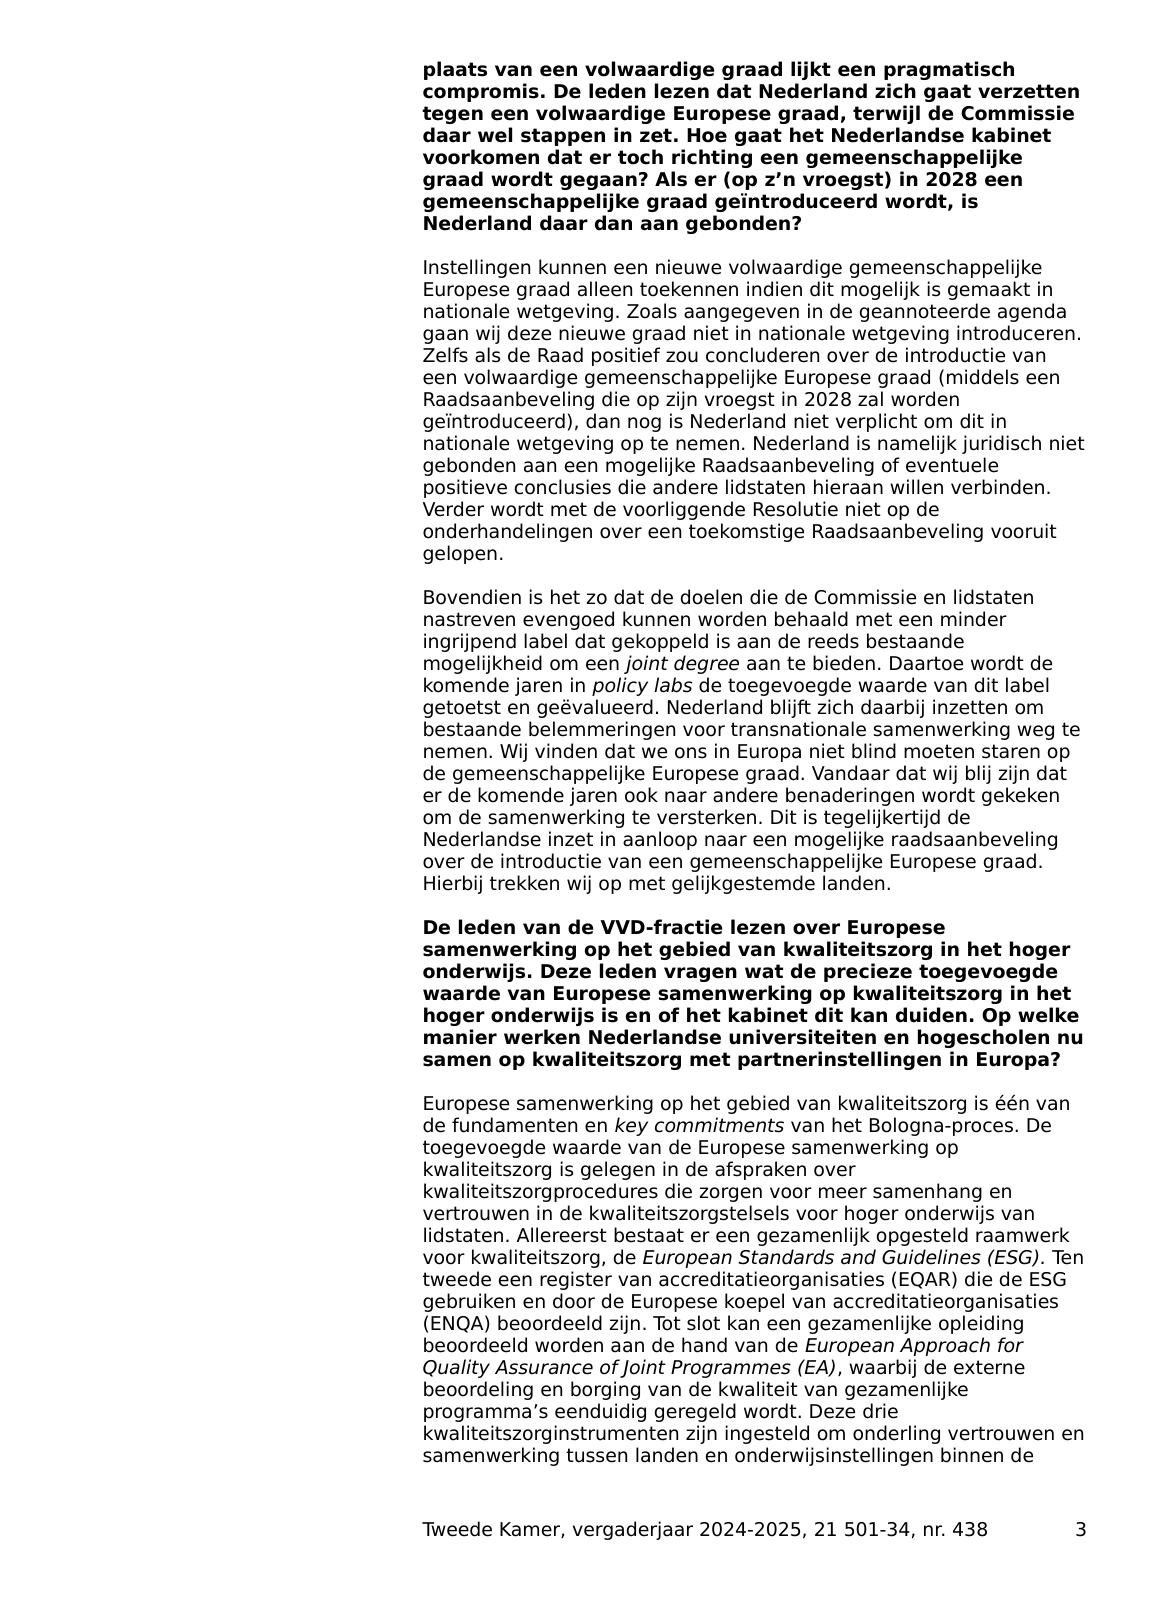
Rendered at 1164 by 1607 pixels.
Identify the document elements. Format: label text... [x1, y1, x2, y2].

text De leden van de VVD-fractie lezen over Europese samenwerking op het gebied van kwaliteitszorg in het hoger onderwijs. Deze leden vragen wat de precieze toegevoegde waarde van Europese samenwerking op kwaliteitszorg in het hoger onderwijs is en of het kabinet dit kan duiden. Op welke manier werken Nederlandse universiteiten en hogescholen nu samen op kwaliteitszorg met partnerinstellingen in Europa? [422, 917, 1087, 1071]
text Bovendien is het zo dat de doelen die de Commissie en lidstaten nastreven evengoed kunnen worden behaald met een minder ingrijpend label dat gekoppeld is aan de reeds bestaande mogelijkheid om een joint degree aan te bieden. Daartoe wordt de komende jaren in policy labs de toegevoegde waarde van dit label getoetst en geëvalueerd. Nederland blijft zich daarbij inzetten om bestaande belemmeringen voor transnationale samenwerking weg te nemen. Wij vinden dat we ons in Europa niet blind moeten staren op de gemeenschappelijke Europese graad. Vandaar dat wij blij zijn dat er de komende jaren ook naar andere benaderingen wordt gekeken om de samenwerking te versterken. Dit is tegelijkertijd de Nederlandse inzet in aanloop naar een mogelijke raadsaanbeveling over de introductie van een gemeenschappelijke Europese graad. Hierbij trekken wij op met gelijkgestemde landen. [422, 587, 1087, 895]
text plaats van een volwaardige graad lijkt een pragmatisch compromis. De leden lezen dat Nederland zich gaat verzetten tegen een volwaardige Europese graad, terwijl de Commissie daar wel stappen in zet. Hoe gaat het Nederlandse kabinet voorkomen dat er toch richting een gemeenschappelijke graad wordt gegaan? Als er (op z’n vroegst) in 2028 een gemeenschappelijke graad geïntroduceerd wordt, is Nederland daar dan aan gebonden? [422, 59, 1087, 235]
text Instellingen kunnen een nieuwe volwaardige gemeenschappelijke Europese graad alleen toekennen indien dit mogelijk is gemaakt in nationale wetgeving. Zoals aangegeven in de geannoteerde agenda gaan wij deze nieuwe graad niet in nationale wetgeving introduceren. Zelfs als de Raad positief zou concluderen over de introductie van een volwaardige gemeenschappelijke Europese graad (middels een Raadsaanbeveling die op zijn vroegst in 2028 zal worden geïntroduceerd), dan nog is Nederland niet verplicht om dit in nationale wetgeving op te nemen. Nederland is namelijk juridisch niet gebonden aan een mogelijke Raadsaanbeveling of eventuele positieve conclusies die andere lidstaten hieraan willen verbinden. Verder wordt met de voorliggende Resolutie niet op de onderhandelingen over een toekomstige Raadsaanbeveling vooruit gelopen. [422, 257, 1087, 565]
text Europese samenwerking op het gebied van kwaliteitszorg is één van de fundamenten en key commitments van het Bologna-proces. De toegevoegde waarde van de Europese samenwerking op kwaliteitszorg is gelegen in de afspraken over kwaliteitszorgprocedures die zorgen voor meer samenhang en vertrouwen in de kwaliteitszorgstelsels voor hoger onderwijs van lidstaten. Allereerst bestaat er een gezamenlijk opgesteld raamwerk voor kwaliteitszorg, de European Standards and Guidelines (ESG). Ten tweede een register van accreditatieorganisaties (EQAR) die de ESG gebruiken en door de Europese koepel van accreditatieorganisaties (ENQA) beoordeeld zijn. Tot slot kan een gezamenlijke opleiding beoordeeld worden aan de hand van de European Approach for Quality Assurance of Joint Programmes (EA), waarbij de externe beoordeling en borging van de kwaliteit van gezamenlijke programma’s eenduidig geregeld wordt. Deze drie kwaliteitszorginstrumenten zijn ingesteld om onderling vertrouwen en samenwerking tussen landen en onderwijsinstellingen binnen de [422, 1093, 1087, 1467]
